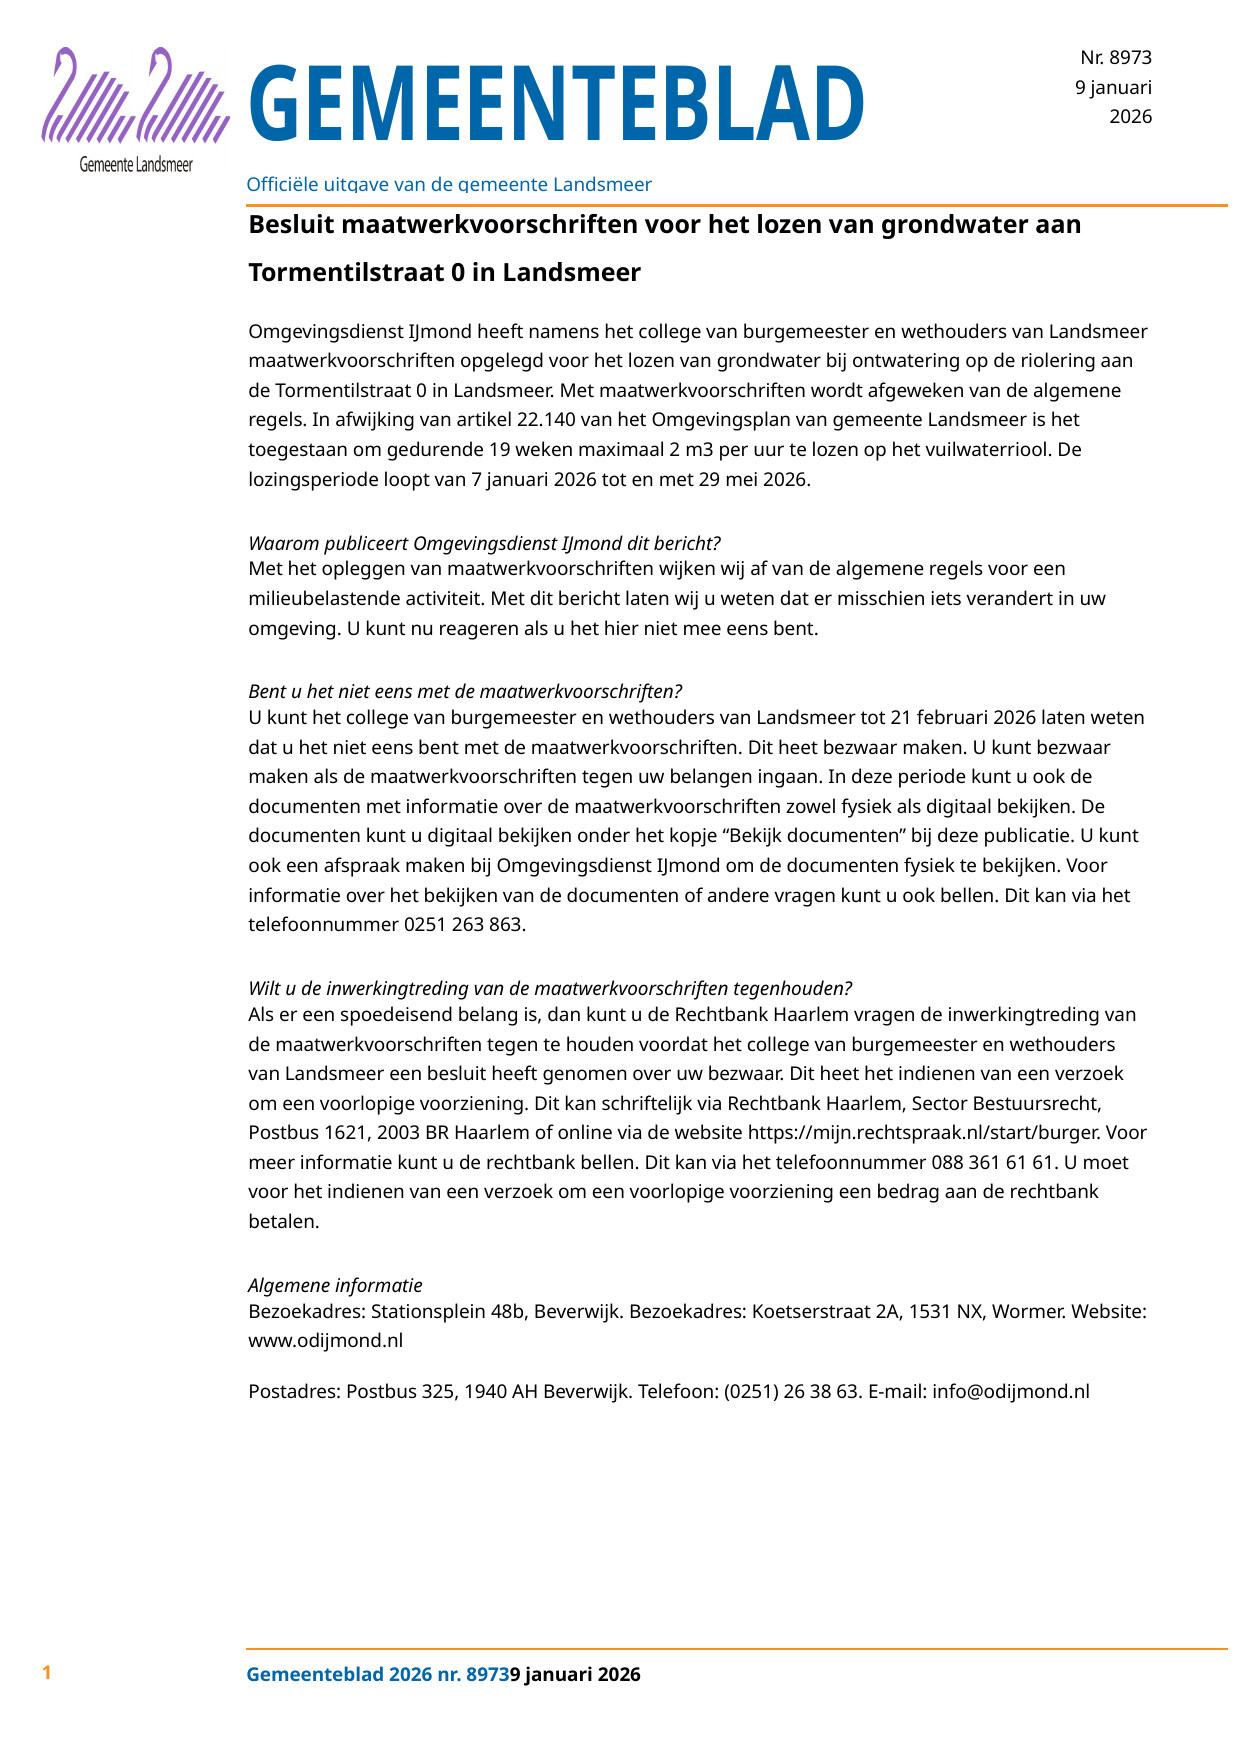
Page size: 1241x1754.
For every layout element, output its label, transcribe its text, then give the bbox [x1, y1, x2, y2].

text Bezoekadres: Stationsplein 48b, Beverwijk. Bezoekadres: Koetserstraat 2A, 1531 NX, Wormer. Website: www.odijmond.nl [248, 1298, 1152, 1353]
text Bent u het niet eens met de maatwerkvoorschriften? [248, 679, 1152, 704]
text Postadres: Postbus 325, 1940 AH Beverwijk. Telefoon: (0251) 26 38 63. E-mail: info@odijmond.nl [248, 1378, 1152, 1404]
text Omgevingsdienst IJmond heeft namens het college van burgemeester en wethouders van Landsmeer maatwerkvoorschriften opgelegd voor het lozen van grondwater bij ontwatering op de riolering aan de Tormentilstraat 0 in Landsmeer. Met maatwerkvoorschriften wordt afgeweken van de algemene regels. In afwijking van artikel 22.140 van het Omgevingsplan van gemeente Landsmeer is het toegestaan om gedurende 19 weken maximaal 2 m3 per uur te lozen op het vuilwaterriool. De lozingsperiode loopt van 7 januari 2026 tot en met 29 mei 2026. [248, 318, 1152, 492]
text Als er een spoedeisend belang is, dan kunt u de Rechtbank Haarlem vragen de inwerkingtreding van de maatwerkvoorschriften tegen te houden voordat het college van burgemeester en wethouders van Landsmeer een besluit heeft genomen over uw bezwaar. Dit heet het indienen van een verzoek om een voorlopige voorziening. Dit kan schriftelijk via Rechtbank Haarlem, Sector Bestuursrecht, Postbus 1621, 2003 BR Haarlem of online via de website https://mijn.rechtspraak.nl/start/burger. Voor meer informatie kunt u de rechtbank bellen. Dit kan via het telefoonnummer 088 361 61 61. U moet voor het indienen van een verzoek om een voorlopige voorziening een bedrag aan de rechtbank betalen. [248, 1001, 1152, 1234]
text Algemene informatie [248, 1272, 1152, 1298]
picture [41, 47, 231, 172]
text U kunt het college van burgemeester en wethouders van Landsmeer tot 21 februari 2026 laten weten dat u het niet eens bent met de maatwerkvoorschriften. Dit heet bezwaar maken. U kunt bezwaar maken als de maatwerkvoorschriften tegen uw belangen ingaan. In deze periode kunt u ook de documenten met informatie over de maatwerkvoorschriften zowel fysiek als digitaal bekijken. De documenten kunt u digitaal bekijken onder het kopje “Bekijk documenten” bij deze publicatie. U kunt ook een afspraak maken bij Omgevingsdienst IJmond om de documenten fysiek te bekijken. Voor informatie over het bekijken van de documenten of andere vragen kunt u ook bellen. Dit kan via het telefoonnummer 0251 263 863. [248, 704, 1152, 937]
text Waarom publiceert Omgevingsdienst IJmond dit bericht? [248, 530, 1152, 556]
text Met het opleggen van maatwerkvoorschriften wijken wij af van de algemene regels voor een milieubelastende activiteit. Met dit bericht laten wij u weten dat er misschien iets verandert in uw omgeving. U kunt nu reageren als u het hier niet mee eens bent. [248, 556, 1152, 640]
text Besluit maatwerkvoorschriften voor het lozen van grondwater aan Tormentilstraat 0 in Landsmeer [248, 207, 1152, 288]
text Wilt u de inwerkingtreding van de maatwerkvoorschriften tegenhouden? [248, 975, 1152, 1001]
